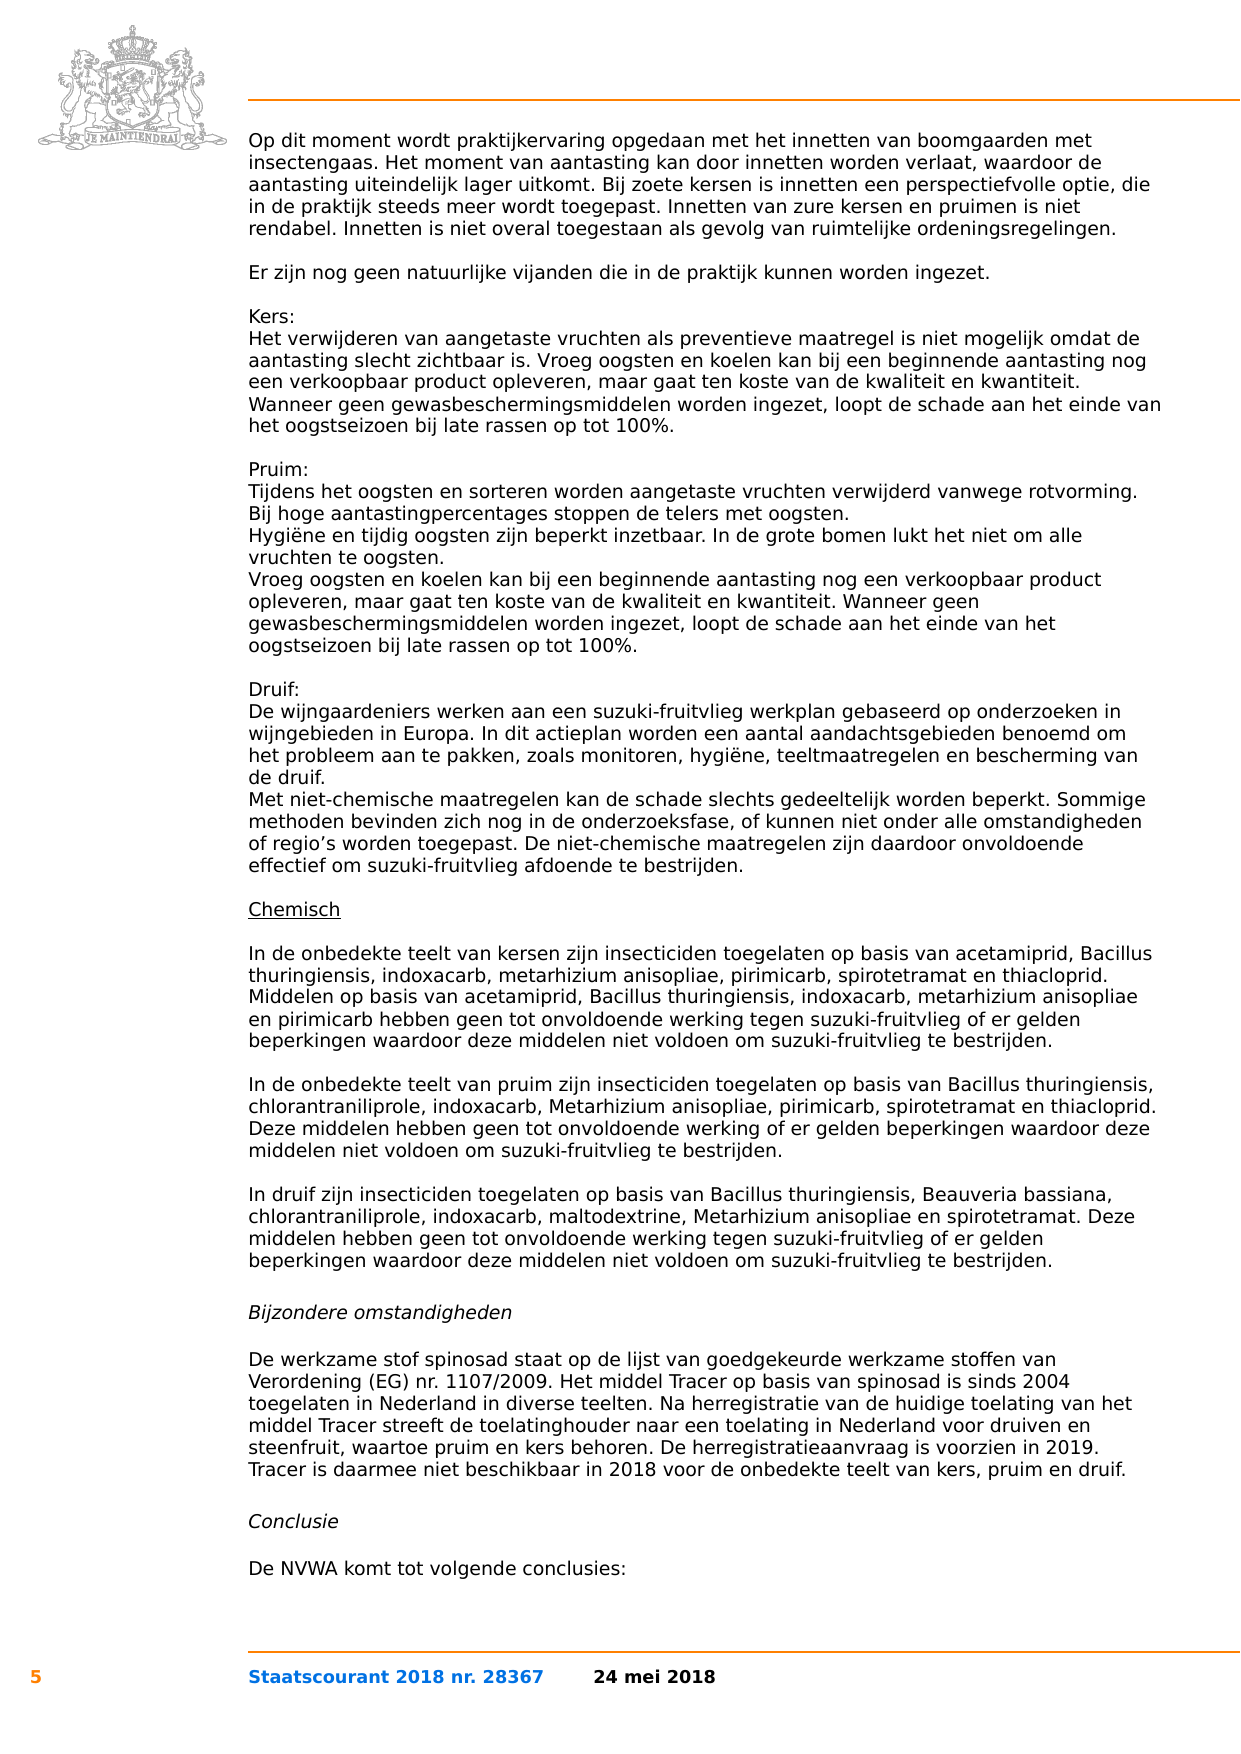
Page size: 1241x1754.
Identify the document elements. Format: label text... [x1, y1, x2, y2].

text Tijdens het oogsten en sorteren worden aangetaste vruchten verwijderd vanwege rotvorming. Bij hoge aantastingpercentages stoppen de telers met oogsten. [248, 481, 1163, 525]
subtitle Chemisch [248, 899, 1163, 921]
text Op dit moment wordt praktijkervaring opgedaan met het innetten van boomgaarden met insectengaas. Het moment van aantasting kan door innetten worden verlaat, waardoor de aantasting uiteindelijk lager uitkomt. Bij zoete kersen is innetten een perspectiefvolle optie, die in de praktijk steeds meer wordt toegepast. Innetten van zure kersen en pruimen is niet rendabel. Innetten is niet overal toegestaan als gevolg van ruimtelijke ordeningsregelingen. [248, 130, 1163, 240]
text Pruim: [248, 459, 1163, 481]
text Met niet-chemische maatregelen kan de schade slechts gedeeltelijk worden beperkt. Sommige methoden bevinden zich nog in de onderzoeksfase, of kunnen niet onder alle omstandigheden of regio’s worden toegepast. De niet-chemische maatregelen zijn daardoor onvoldoende effectief om suzuki-fruitvlieg afdoende te bestrijden. [248, 789, 1163, 877]
text Druif: [248, 679, 1163, 701]
subtitle Conclusie [248, 1511, 1163, 1533]
text In de onbedekte teelt van kersen zijn insecticiden toegelaten op basis van acetamiprid, Bacillus thuringiensis, indoxacarb, metarhizium anisopliae, pirimicarb, spirotetramat en thiacloprid. Middelen op basis van acetamiprid, Bacillus thuringiensis, indoxacarb, metarhizium anisopliae en pirimicarb hebben geen tot onvoldoende werking tegen suzuki-fruitvlieg of er gelden beperkingen waardoor deze middelen niet voldoen om suzuki-fruitvlieg te bestrijden. [248, 942, 1163, 1052]
subtitle Bijzondere omstandigheden [248, 1302, 1163, 1324]
text Er zijn nog geen natuurlijke vijanden die in de praktijk kunnen worden ingezet. [248, 262, 1163, 284]
text Kers: [248, 306, 1163, 327]
text In druif zijn insecticiden toegelaten op basis van Bacillus thuringiensis, Beauveria bassiana, chlorantraniliprole, indoxacarb, maltodextrine, Metarhizium anisopliae en spirotetramat. Deze middelen hebben geen tot onvoldoende werking tegen suzuki-fruitvlieg of er gelden beperkingen waardoor deze middelen niet voldoen om suzuki-fruitvlieg te bestrijden. [248, 1184, 1163, 1272]
text Hygiëne en tijdig oogsten zijn beperkt inzetbaar. In de grote bomen lukt het niet om alle vruchten te oogsten. [248, 525, 1163, 569]
text Vroeg oogsten en koelen kan bij een beginnende aantasting nog een verkoopbaar product opleveren, maar gaat ten koste van de kwaliteit en kwantiteit. Wanneer geen gewasbeschermingsmiddelen worden ingezet, loopt de schade aan het einde van het oogstseizoen bij late rassen op tot 100%. [248, 569, 1163, 657]
text Het verwijderen van aangetaste vruchten als preventieve maatregel is niet mogelijk omdat de aantasting slecht zichtbaar is. Vroeg oogsten en koelen kan bij een beginnende aantasting nog een verkoopbaar product opleveren, maar gaat ten koste van de kwaliteit en kwantiteit. Wanneer geen gewasbeschermingsmiddelen worden ingezet, loopt de schade aan het einde van het oogstseizoen bij late rassen op tot 100%. [248, 327, 1163, 437]
text De werkzame stof spinosad staat op de lijst van goedgekeurde werkzame stoffen van Verordening (EG) nr. 1107/2009. Het middel Tracer op basis van spinosad is sinds 2004 toegelaten in Nederland in diverse teelten. Na herregistratie van de huidige toelating van het middel Tracer streeft de toelatinghouder naar een toelating in Nederland voor druiven en steenfruit, waartoe pruim en kers behoren. De herregistratieaanvraag is voorzien in 2019. Tracer is daarmee niet beschikbaar in 2018 voor de onbedekte teelt van kers, pruim en druif. [248, 1349, 1163, 1481]
text De wijngaardeniers werken aan een suzuki-fruitvlieg werkplan gebaseerd op onderzoeken in wijngebieden in Europa. In dit actieplan worden een aantal aandachtsgebieden benoemd om het probleem aan te pakken, zoals monitoren, hygiëne, teeltmaatregelen en bescherming van de druif. [248, 701, 1163, 789]
text De NVWA komt tot volgende conclusies: [248, 1558, 1163, 1580]
picture [38, 25, 227, 150]
text In de onbedekte teelt van pruim zijn insecticiden toegelaten op basis van Bacillus thuringiensis, chlorantraniliprole, indoxacarb, Metarhizium anisopliae, pirimicarb, spirotetramat en thiacloprid. Deze middelen hebben geen tot onvoldoende werking of er gelden beperkingen waardoor deze middelen niet voldoen om suzuki-fruitvlieg te bestrijden. [248, 1074, 1163, 1162]
